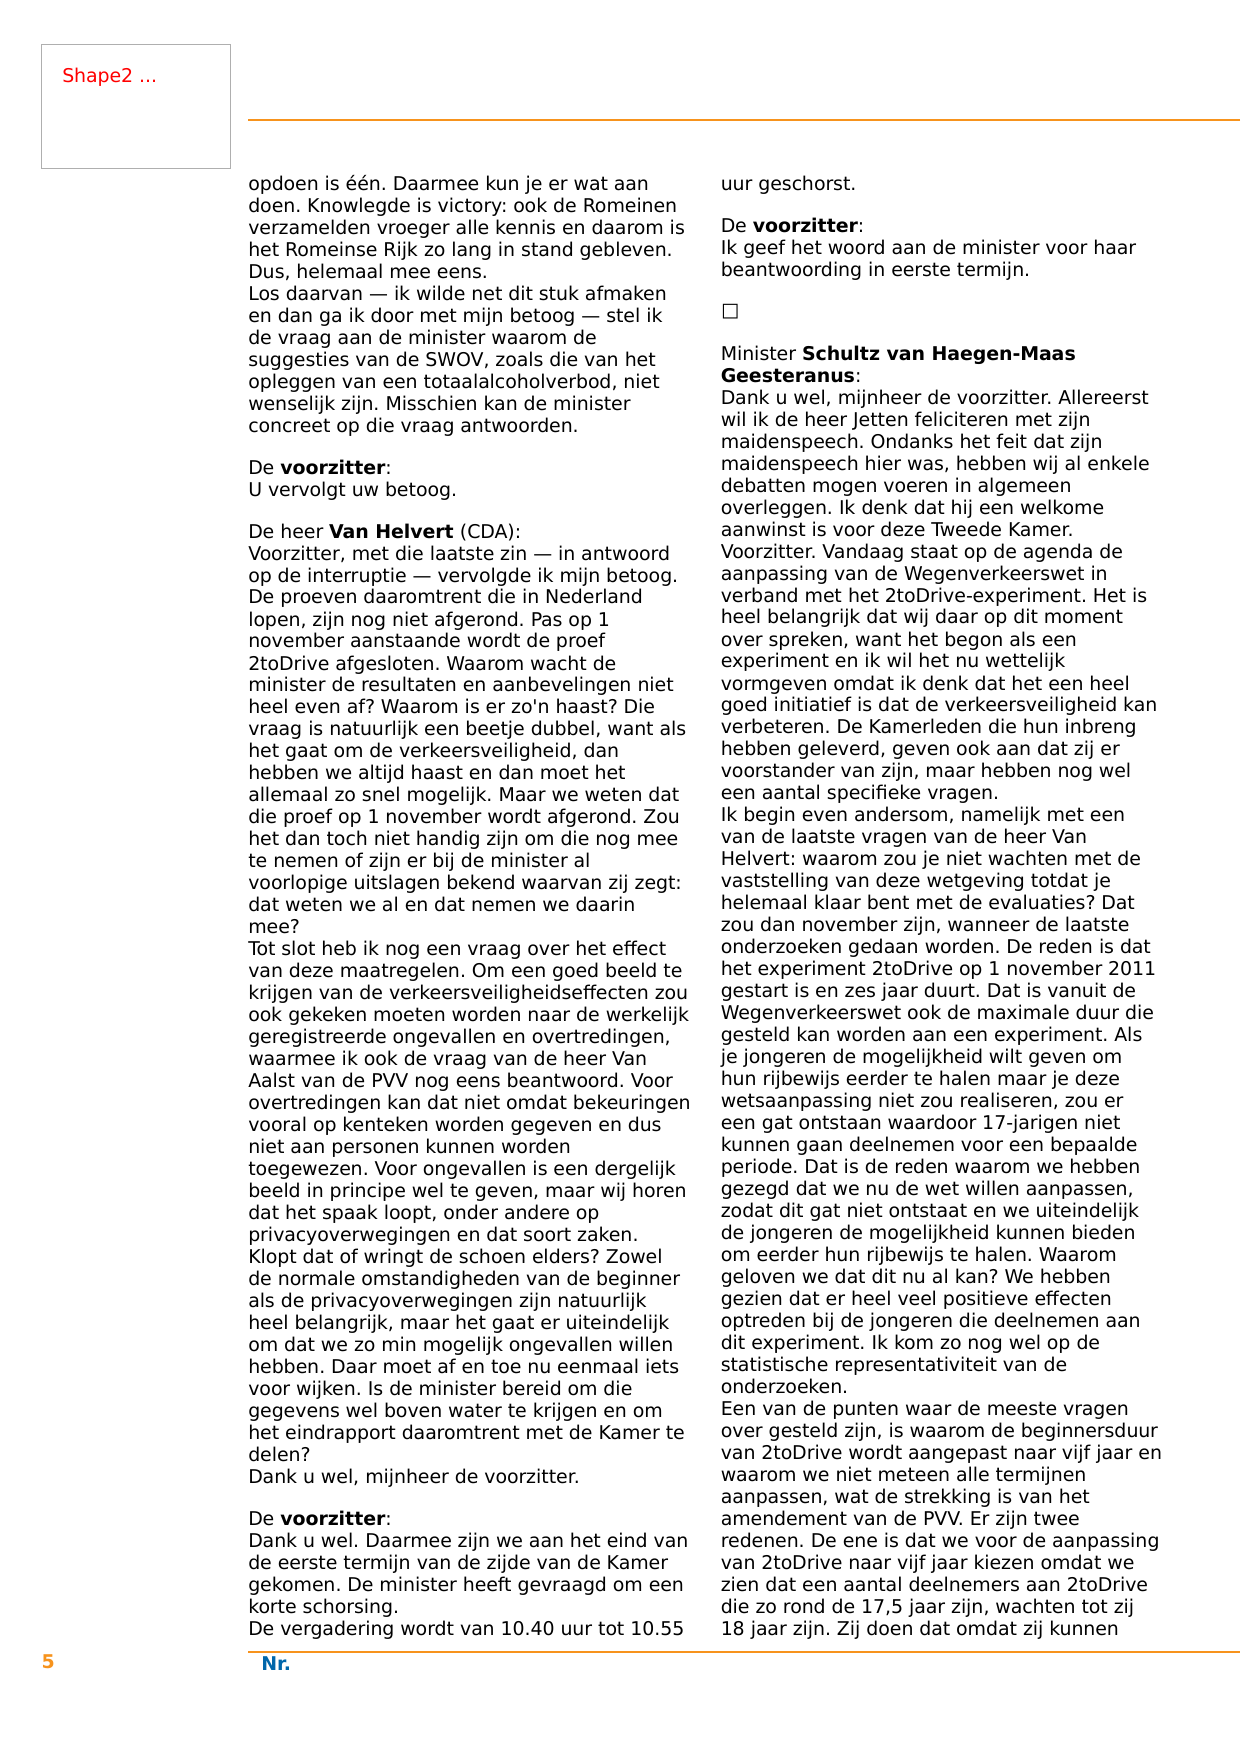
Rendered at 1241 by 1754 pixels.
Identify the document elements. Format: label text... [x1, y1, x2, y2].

text De voorzitter: [721, 215, 1163, 237]
text Dank u wel, mijnheer de voorzitter. Allereerst wil ik de heer Jetten feliciteren met zijn maidenspeech. Ondanks het feit dat zijn maidenspeech hier was, hebben wij al enkele debatten mogen voeren in algemeen overleggen. Ik denk dat hij een welkome aanwinst is voor deze Tweede Kamer. [721, 387, 1163, 541]
text Tot slot heb ik nog een vraag over het effect van deze maatregelen. Om een goed beeld te krijgen van de verkeersveiligheidseffecten zou ook gekeken moeten worden naar de werkelijk geregistreerde ongevallen en overtredingen, waarmee ik ook de vraag van de heer Van Aalst van de PVV nog eens beantwoord. Voor overtredingen kan dat niet omdat bekeuringen vooral op kenteken worden gegeven en dus niet aan personen kunnen worden toegewezen. Voor ongevallen is een dergelijk beeld in principe wel te geven, maar wij horen dat het spaak loopt, onder andere op privacyoverwegingen en dat soort zaken. Klopt dat of wringt de schoen elders? Zowel de normale omstandigheden van de beginner als de privacyoverwegingen zijn natuurlijk heel belangrijk, maar het gaat er uiteindelijk om dat we zo min mogelijk ongevallen willen hebben. Daar moet af en toe nu eenmaal iets voor wijken. Is de minister bereid om die gegevens wel boven water te krijgen en om het eindrapport daaromtrent met de Kamer te delen? [248, 938, 691, 1466]
text De voorzitter: [248, 1508, 691, 1529]
text De vergadering wordt van 10.40 uur tot 10.55 [248, 1617, 691, 1639]
text Voorzitter. Vandaag staat op de agenda de aanpassing van de Wegenverkeerswet in verband met het 2toDrive-experiment. Het is heel belangrijk dat wij daar op dit moment over spreken, want het begon als een experiment en ik wil het nu wettelijk vormgeven omdat ik denk dat het een heel goed initiatief is dat de verkeersveiligheid kan verbeteren. De Kamerleden die hun inbreng hebben geleverd, geven ook aan dat zij er voorstander van zijn, maar hebben nog wel een aantal specifieke vragen. [721, 541, 1163, 804]
text De heer Van Helvert (CDA): [248, 521, 691, 542]
text U vervolgt uw betoog. [248, 478, 691, 501]
text uur geschorst. [721, 173, 1163, 195]
text Voorzitter, met die laatste zin — in antwoord op de interruptie — vervolgde ik mijn betoog. De proeven daaromtrent die in Nederland lopen, zijn nog niet afgerond. Pas op 1 november aanstaande wordt de proef 2toDrive afgesloten. Waarom wacht de minister de resultaten en aanbevelingen niet heel even af? Waarom is er zo'n haast? Die vraag is natuurlijk een beetje dubbel, want als het gaat om de verkeersveiligheid, dan hebben we altijd haast en dan moet het allemaal zo snel mogelijk. Maar we weten dat die proef op 1 november wordt afgerond. Zou het dan toch niet handig zijn om die nog mee te nemen of zijn er bij de minister al voorlopige uitslagen bekend waarvan zij zegt: dat weten we al en dat nemen we daarin mee? [248, 542, 691, 938]
text Een van de punten waar de meeste vragen over gesteld zijn, is waarom de beginnersduur van 2toDrive wordt aangepast naar vijf jaar en waarom we niet meteen alle termijnen aanpassen, wat de strekking is van het amendement van de PVV. Er zijn twee redenen. De ene is dat we voor de aanpassing van 2toDrive naar vijf jaar kiezen omdat we zien dat een aantal deelnemers aan 2toDrive die zo rond de 17,5 jaar zijn, wachten tot zij 18 jaar zijn. Zij doen dat omdat zij kunnen [721, 1398, 1163, 1639]
text Dank u wel. Daarmee zijn we aan het eind van de eerste termijn van de zijde van de Kamer gekomen. De minister heeft gevraagd om een korte schorsing. [248, 1529, 691, 1617]
text Los daarvan — ik wilde net dit stuk afmaken en dan ga ik door met mijn betoog — stel ik de vraag aan de minister waarom de suggesties van de SWOV, zoals die van het opleggen van een totaalalcoholverbod, niet wenselijk zijn. Misschien kan de minister concreet op die vraag antwoorden. [248, 283, 691, 437]
text ⬜ [721, 301, 1163, 323]
text Minister Schultz van Haegen-Maas Geesteranus: [721, 343, 1163, 387]
text Dank u wel, mijnheer de voorzitter. [248, 1466, 691, 1488]
text Ik geef het woord aan de minister voor haar beantwoording in eerste termijn. [721, 237, 1163, 281]
text opdoen is één. Daarmee kun je er wat aan doen. Knowlegde is victory: ook de Romeinen verzamelden vroeger alle kennis en daarom is het Romeinse Rijk zo lang in stand gebleven. Dus, helemaal mee eens. [248, 173, 691, 283]
text Ik begin even andersom, namelijk met een van de laatste vragen van de heer Van Helvert: waarom zou je niet wachten met de vaststelling van deze wetgeving totdat je helemaal klaar bent met de evaluaties? Dat zou dan november zijn, wanneer de laatste onderzoeken gedaan worden. De reden is dat het experiment 2toDrive op 1 november 2011 gestart is en zes jaar duurt. Dat is vanuit de Wegenverkeerswet ook de maximale duur die gesteld kan worden aan een experiment. Als je jongeren de mogelijkheid wilt geven om hun rijbewijs eerder te halen maar je deze wetsaanpassing niet zou realiseren, zou er een gat ontstaan waardoor 17-jarigen niet kunnen gaan deelnemen voor een bepaalde periode. Dat is de reden waarom we hebben gezegd dat we nu de wet willen aanpassen, zodat dit gat niet ontstaat en we uiteindelijk de jongeren de mogelijkheid kunnen bieden om eerder hun rijbewijs te halen. Waarom geloven we dat dit nu al kan? We hebben gezien dat er heel veel positieve effecten optreden bij de jongeren die deelnemen aan dit experiment. Ik kom zo nog wel op de statistische representativiteit van de onderzoeken. [721, 804, 1163, 1398]
text De voorzitter: [248, 457, 691, 478]
